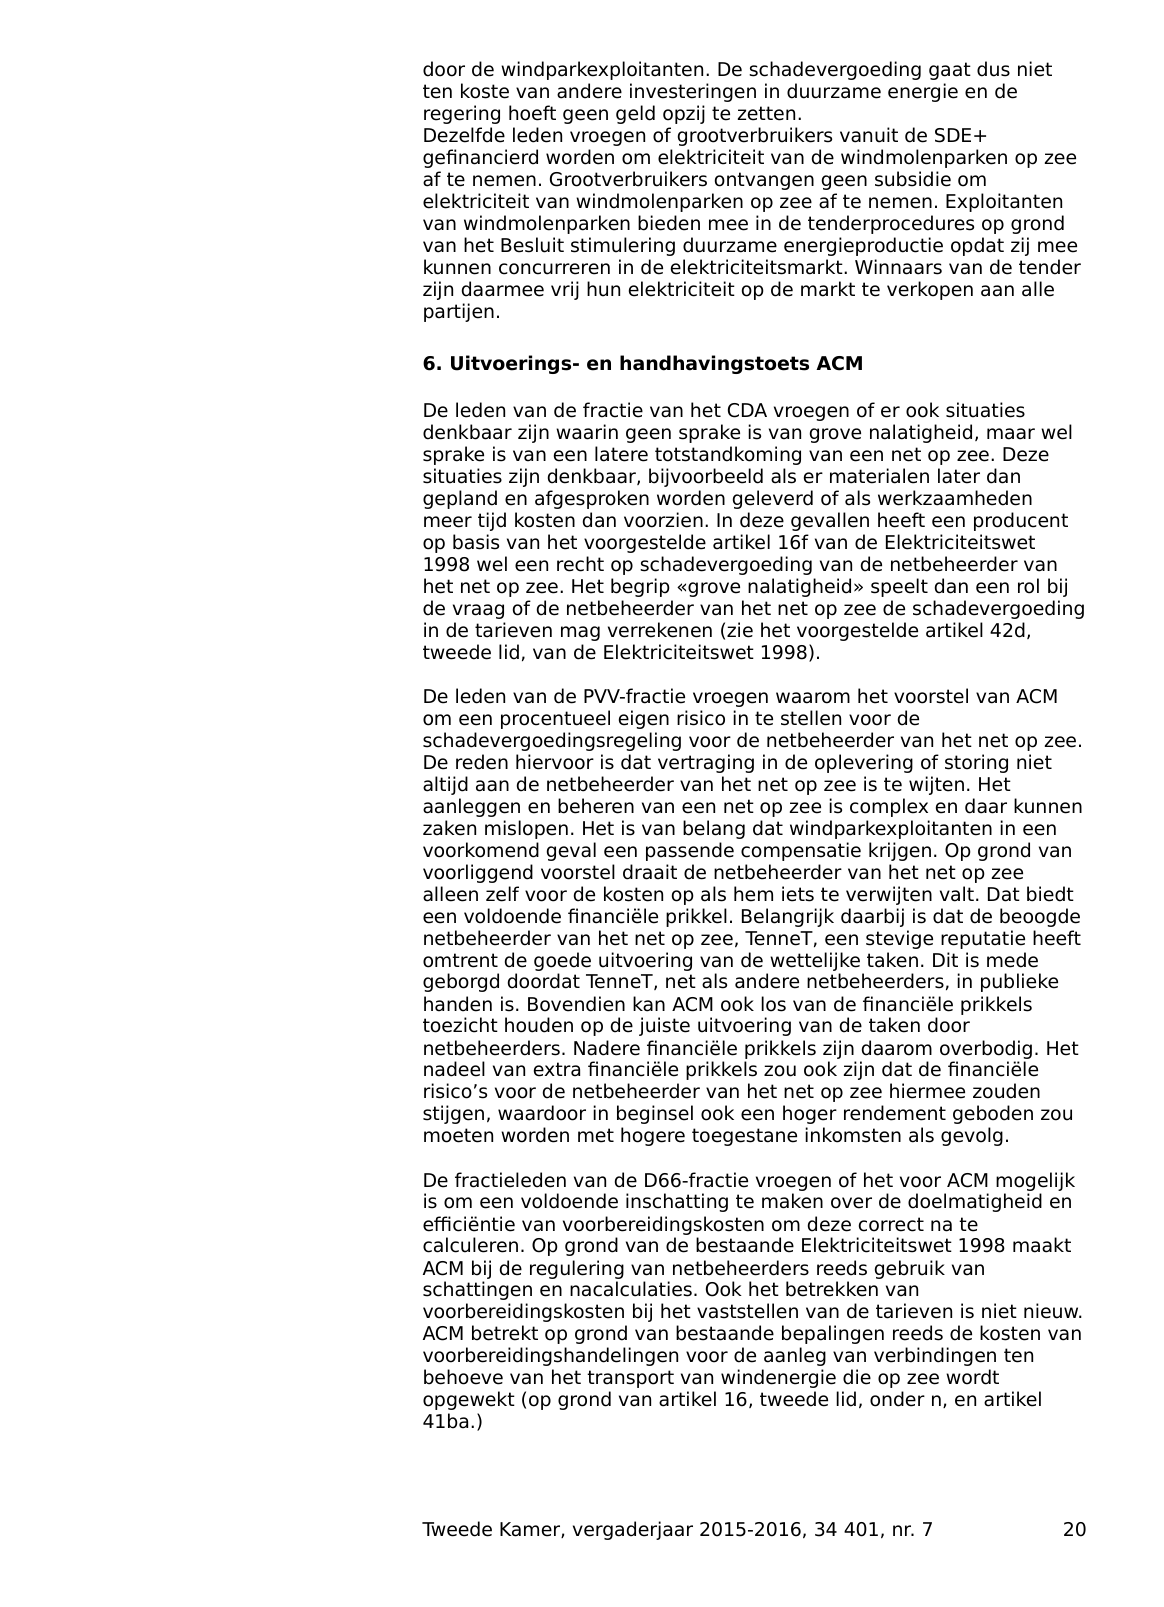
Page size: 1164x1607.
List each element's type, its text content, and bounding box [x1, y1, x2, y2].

text De leden van de fractie van het CDA vroegen of er ook situaties denkbaar zijn waarin geen sprake is van grove nalatigheid, maar wel sprake is van een latere totstandkoming van een net op zee. Deze situaties zijn denkbaar, bijvoorbeeld als er materialen later dan gepland en afgesproken worden geleverd of als werkzaamheden meer tijd kosten dan voorzien. In deze gevallen heeft een producent op basis van het voorgestelde artikel 16f van de Elektriciteitswet 1998 wel een recht op schadevergoeding van de netbeheerder van het net op zee. Het begrip «grove nalatigheid» speelt dan een rol bij de vraag of de netbeheerder van het net op zee de schadevergoeding in de tarieven mag verrekenen (zie het voorgestelde artikel 42d, tweede lid, van de Elektriciteitswet 1998). [422, 400, 1087, 663]
text Dezelfde leden vroegen of grootverbruikers vanuit de SDE+ gefinancierd worden om elektriciteit van de windmolenparken op zee af te nemen. Grootverbruikers ontvangen geen subsidie om elektriciteit van windmolenparken op zee af te nemen. Exploitanten van windmolenparken bieden mee in de tenderprocedures op grond van het Besluit stimulering duurzame energieproductie opdat zij mee kunnen concurreren in de elektriciteitsmarkt. Winnaars van de tender zijn daarmee vrij hun elektriciteit op de markt te verkopen aan alle partijen. [422, 125, 1087, 323]
subtitle 6. Uitvoerings- en handhavingstoets ACM [422, 353, 1087, 375]
text De fractieleden van de D66-fractie vroegen of het voor ACM mogelijk is om een voldoende inschatting te maken over de doelmatigheid en efficiëntie van voorbereidingskosten om deze correct na te calculeren. Op grond van de bestaande Elektriciteitswet 1998 maakt ACM bij de regulering van netbeheerders reeds gebruik van schattingen en nacalculaties. Ook het betrekken van voorbereidingskosten bij het vaststellen van de tarieven is niet nieuw. ACM betrekt op grond van bestaande bepalingen reeds de kosten van voorbereidingshandelingen voor de aanleg van verbindingen ten behoeve van het transport van windenergie die op zee wordt opgewekt (op grond van artikel 16, tweede lid, onder n, en artikel 41ba.) [422, 1169, 1087, 1433]
text door de windparkexploitanten. De schadevergoeding gaat dus niet ten koste van andere investeringen in duurzame energie en de regering hoeft geen geld opzij te zetten. [422, 59, 1087, 125]
text De leden van de PVV-fractie vroegen waarom het voorstel van ACM om een procentueel eigen risico in te stellen voor de schadevergoedingsregeling voor de netbeheerder van het net op zee. De reden hiervoor is dat vertraging in de oplevering of storing niet altijd aan de netbeheerder van het net op zee is te wijten. Het aanleggen en beheren van een net op zee is complex en daar kunnen zaken mislopen. Het is van belang dat windparkexploitanten in een voorkomend geval een passende compensatie krijgen. Op grond van voorliggend voorstel draait de netbeheerder van het net op zee alleen zelf voor de kosten op als hem iets te verwijten valt. Dat biedt een voldoende financiële prikkel. Belangrijk daarbij is dat de beoogde netbeheerder van het net op zee, TenneT, een stevige reputatie heeft omtrent de goede uitvoering van de wettelijke taken. Dit is mede geborgd doordat TenneT, net als andere netbeheerders, in publieke handen is. Bovendien kan ACM ook los van de financiële prikkels toezicht houden op de juiste uitvoering van de taken door netbeheerders. Nadere financiële prikkels zijn daarom overbodig. Het nadeel van extra financiële prikkels zou ook zijn dat de financiële risico’s voor de netbeheerder van het net op zee hiermee zouden stijgen, waardoor in beginsel ook een hoger rendement geboden zou moeten worden met hogere toegestane inkomsten als gevolg. [422, 686, 1087, 1147]
